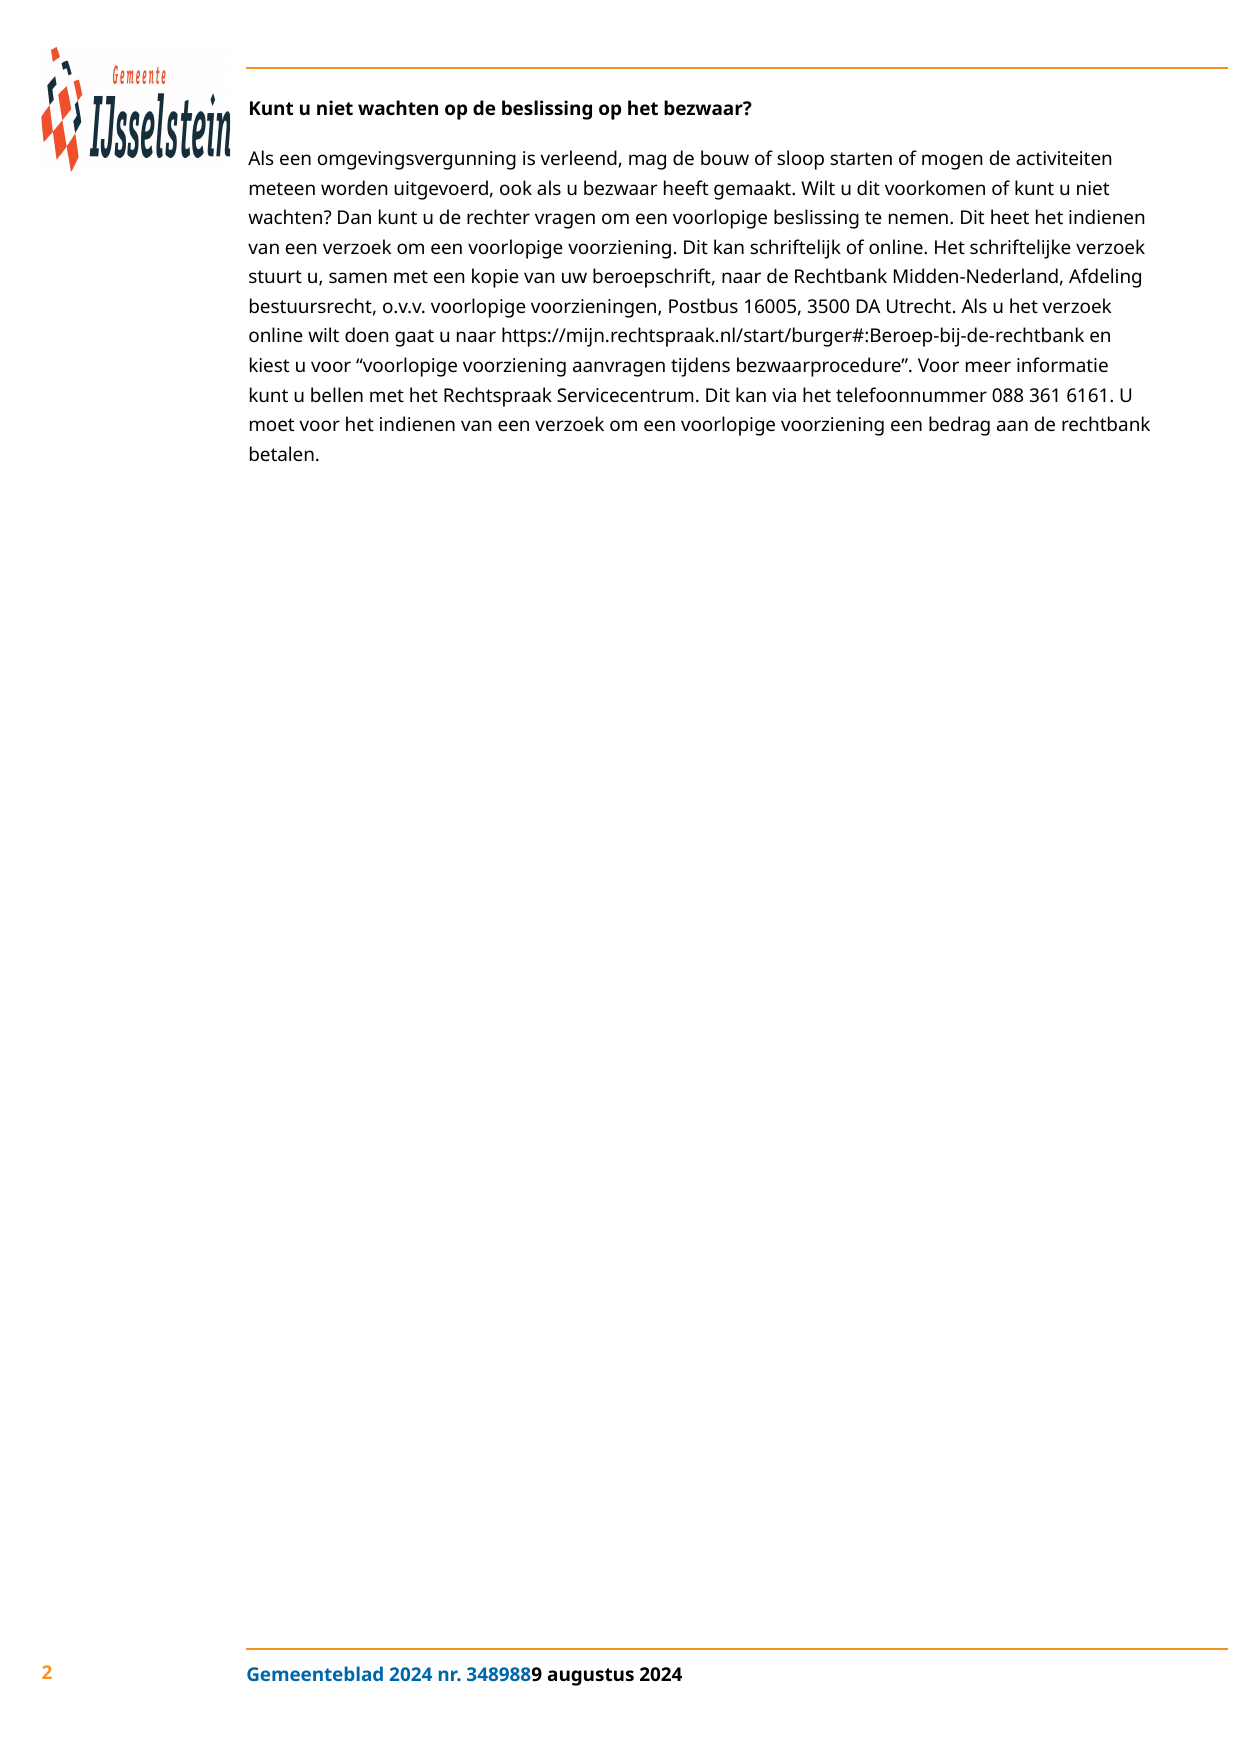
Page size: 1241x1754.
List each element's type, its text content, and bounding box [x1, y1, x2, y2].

picture [41, 47, 231, 172]
text Kunt u niet wachten op de beslissing op het bezwaar? [248, 95, 1152, 121]
text Als een omgevingsvergunning is verleend, mag de bouw of sloop starten of mogen de activiteiten meteen worden uitgevoerd, ook als u bezwaar heeft gemaakt. Wilt u dit voorkomen of kunt u niet wachten? Dan kunt u de rechter vragen om een voorlopige beslissing te nemen. Dit heet het indienen van een verzoek om een voorlopige voorziening. Dit kan schriftelijk of online. Het schriftelijke verzoek stuurt u, samen met een kopie van uw beroepschrift, naar de Rechtbank Midden-Nederland, Afdeling bestuursrecht, o.v.v. voorlopige voorzieningen, Postbus 16005, 3500 DA Utrecht. Als u het verzoek online wilt doen gaat u naar https://mijn.rechtspraak.nl/start/burger#:Beroep-bij-de-rechtbank en kiest u voor “voorlopige voorziening aanvragen tijdens bezwaarprocedure”. Voor meer informatie kunt u bellen met het Rechtspraak Servicecentrum. Dit kan via het telefoonnummer 088 361 6161. U moet voor het indienen van een verzoek om een voorlopige voorziening een bedrag aan de rechtbank betalen. [248, 145, 1152, 467]
